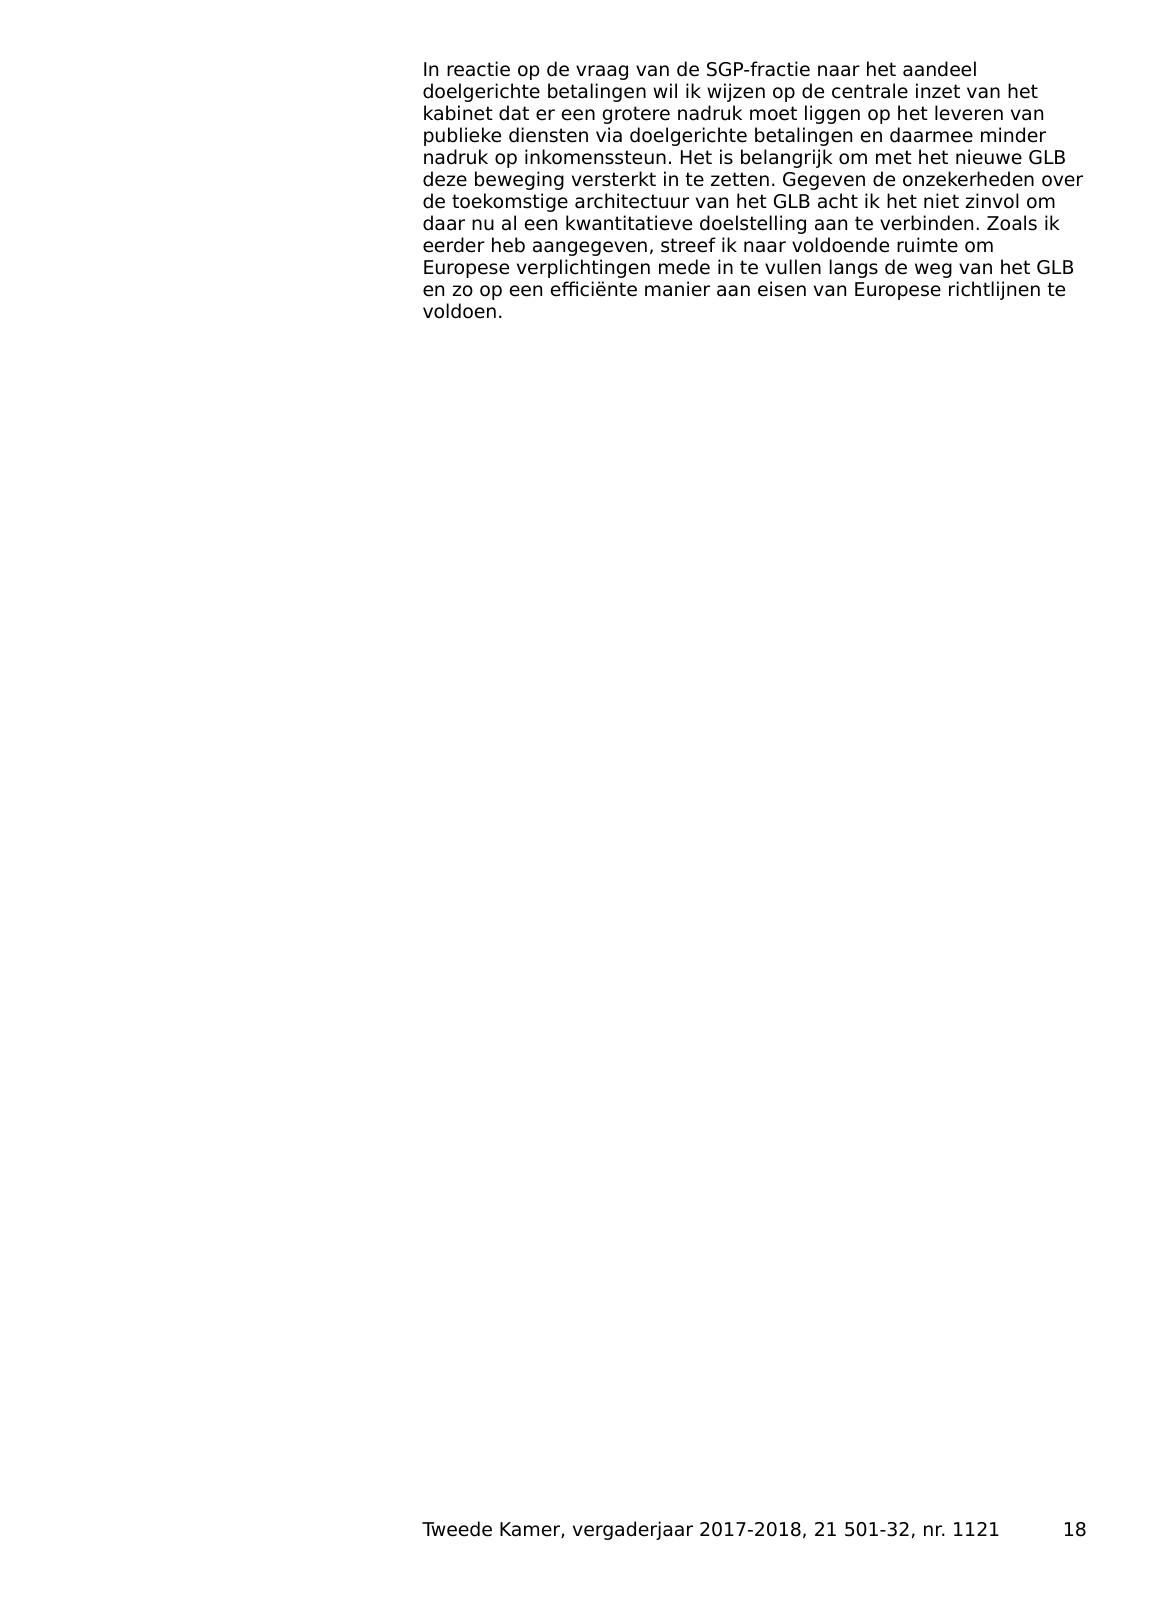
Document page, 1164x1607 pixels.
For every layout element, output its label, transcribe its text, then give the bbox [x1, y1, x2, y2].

text In reactie op de vraag van de SGP-fractie naar het aandeel doelgerichte betalingen wil ik wijzen op de centrale inzet van het kabinet dat er een grotere nadruk moet liggen op het leveren van publieke diensten via doelgerichte betalingen en daarmee minder nadruk op inkomenssteun. Het is belangrijk om met het nieuwe GLB deze beweging versterkt in te zetten. Gegeven de onzekerheden over de toekomstige architectuur van het GLB acht ik het niet zinvol om daar nu al een kwantitatieve doelstelling aan te verbinden. Zoals ik eerder heb aangegeven, streef ik naar voldoende ruimte om Europese verplichtingen mede in te vullen langs de weg van het GLB en zo op een efficiënte manier aan eisen van Europese richtlijnen te voldoen. [422, 59, 1087, 323]
